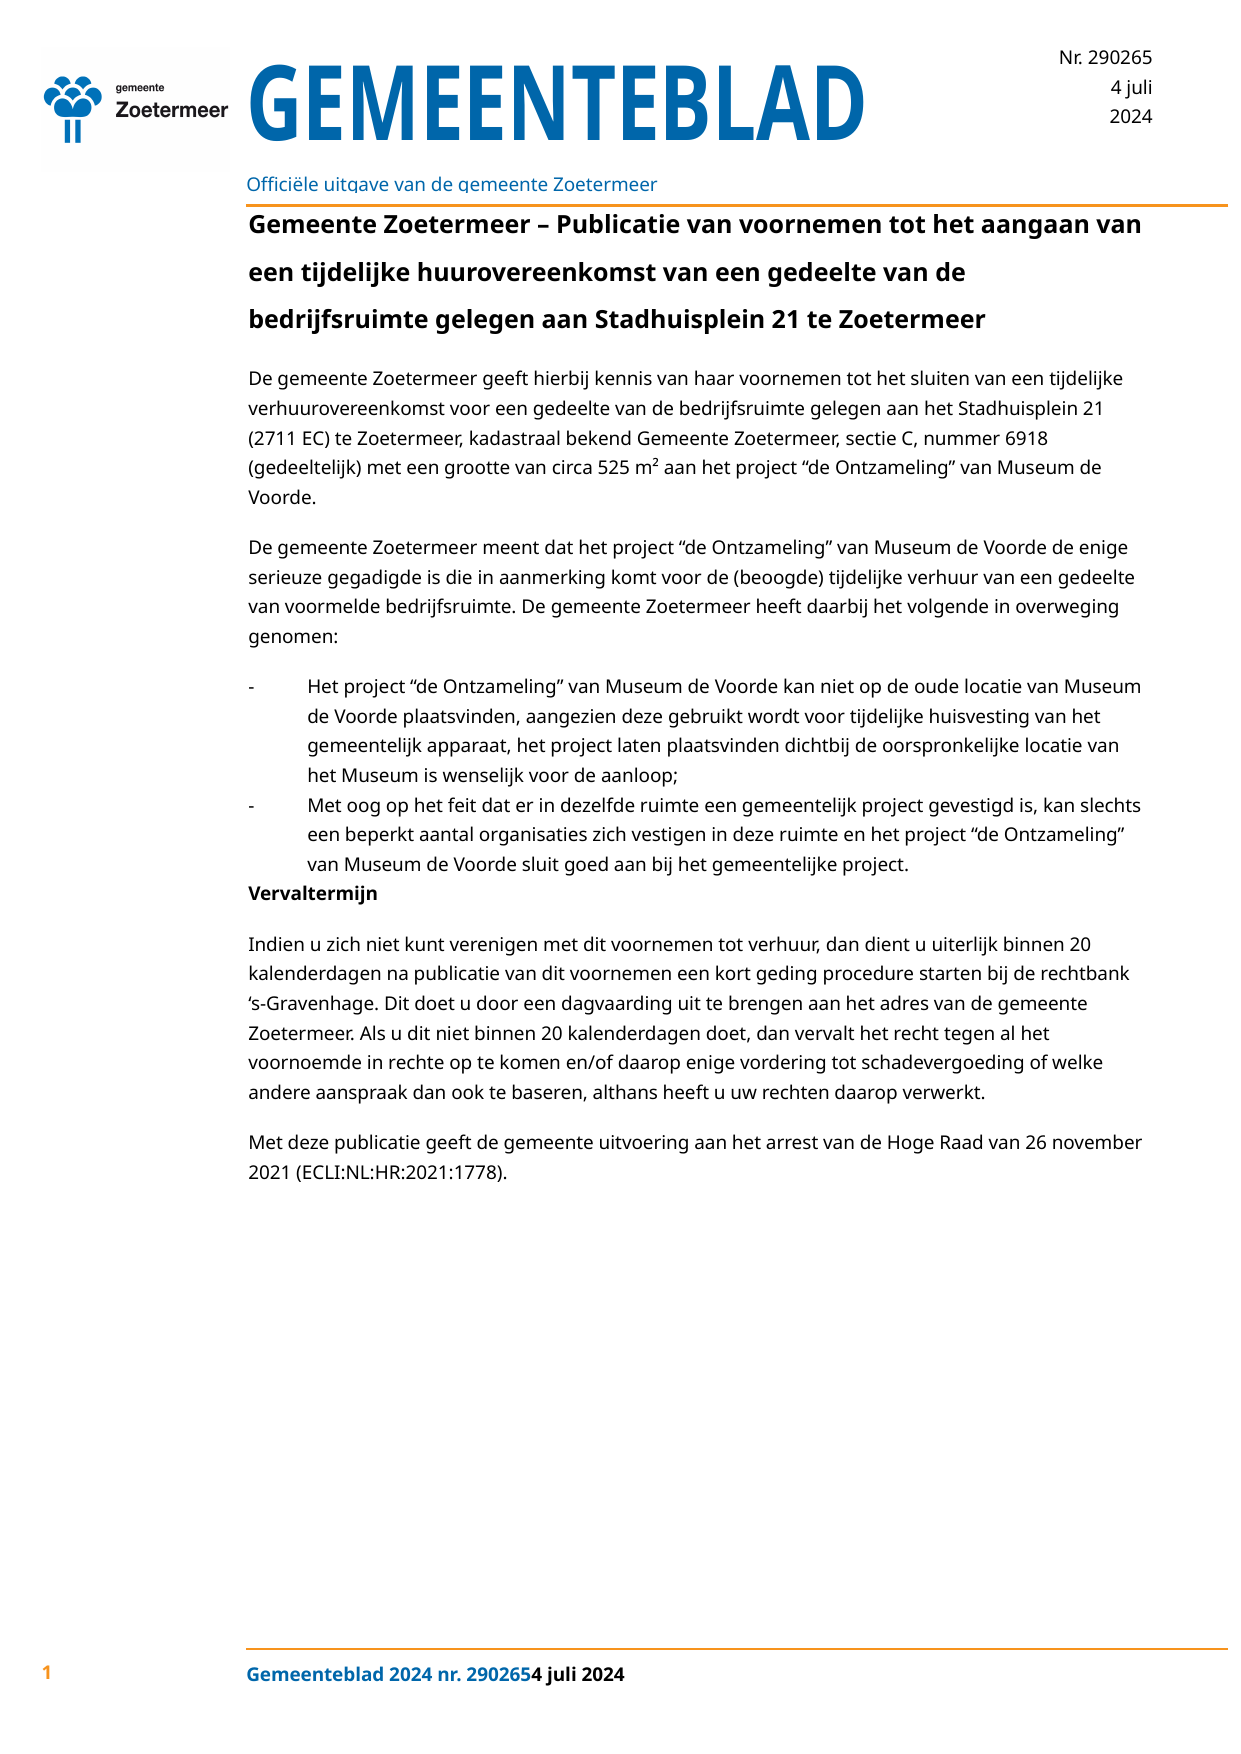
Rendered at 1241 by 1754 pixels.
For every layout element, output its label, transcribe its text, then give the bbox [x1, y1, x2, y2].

text Vervaltermijn [248, 881, 1152, 906]
text Indien u zich niet kunt verenigen met dit voornemen tot verhuur, dan dient u uiterlijk binnen 20 kalenderdagen na publicatie van dit voornemen een kort geding procedure starten bij de rechtbank ‘s-Gravenhage. Dit doet u door een dagvaarding uit te brengen aan het adres van de gemeente Zoetermeer. Als u dit niet binnen 20 kalenderdagen doet, dan vervalt het recht tegen al het voornoemde in rechte op te komen en/of daarop enige vordering tot schadevergoeding of welke andere aanspraak dan ook te baseren, althans heeft u uw rechten daarop verwerkt. [248, 931, 1152, 1104]
text Gemeente Zoetermeer – Publicatie van voornemen tot het aangaan van een tijdelijke huurovereenkomst van een gedeelte van de bedrijfsruimte gelegen aan Stadhuisplein 21 te Zoetermeer [248, 207, 1152, 336]
text De gemeente Zoetermeer geeft hierbij kennis van haar voornemen tot het sluiten van een tijdelijke verhuurovereenkomst voor een gedeelte van de bedrijfsruimte gelegen aan het Stadhuisplein 21 (2711 EC) te Zoetermeer, kadastraal bekend Gemeente Zoetermeer, sectie C, nummer 6918 (gedeeltelijk) met een grootte van circa 525 m² aan het project “de Ontzameling” van Museum de Voorde. [248, 366, 1152, 509]
text De gemeente Zoetermeer meent dat het project “de Ontzameling” van Museum de Voorde de enige serieuze gegadigde is die in aanmerking komt voor de (beoogde) tijdelijke verhuur van een gedeelte van voormelde bedrijfsruimte. De gemeente Zoetermeer heeft daarbij het volgende in overweging genomen: [248, 534, 1152, 649]
list Het project “de Ontzameling” van Museum de Voorde kan niet op de oude locatie van Museum de Voorde plaatsvinden, aangezien deze gebruikt wordt voor tijdelijke huisvesting van het gemeentelijk apparaat, het project laten plaatsvinden dichtbij de oorspronkelijke locatie van het Museum is wenselijk voor de aanloop; [248, 673, 1152, 788]
text Met deze publicatie geeft de gemeente uitvoering aan het arrest van de Hoge Raad van 26 november 2021 (ECLI:NL:HR:2021:1778). [248, 1129, 1152, 1184]
picture [41, 47, 231, 172]
list Met oog op het feit dat er in dezelfde ruimte een gemeentelijk project gevestigd is, kan slechts een beperkt aantal organisaties zich vestigen in deze ruimte en het project “de Ontzameling” van Museum de Voorde sluit goed aan bij het gemeentelijke project. [248, 792, 1152, 877]
